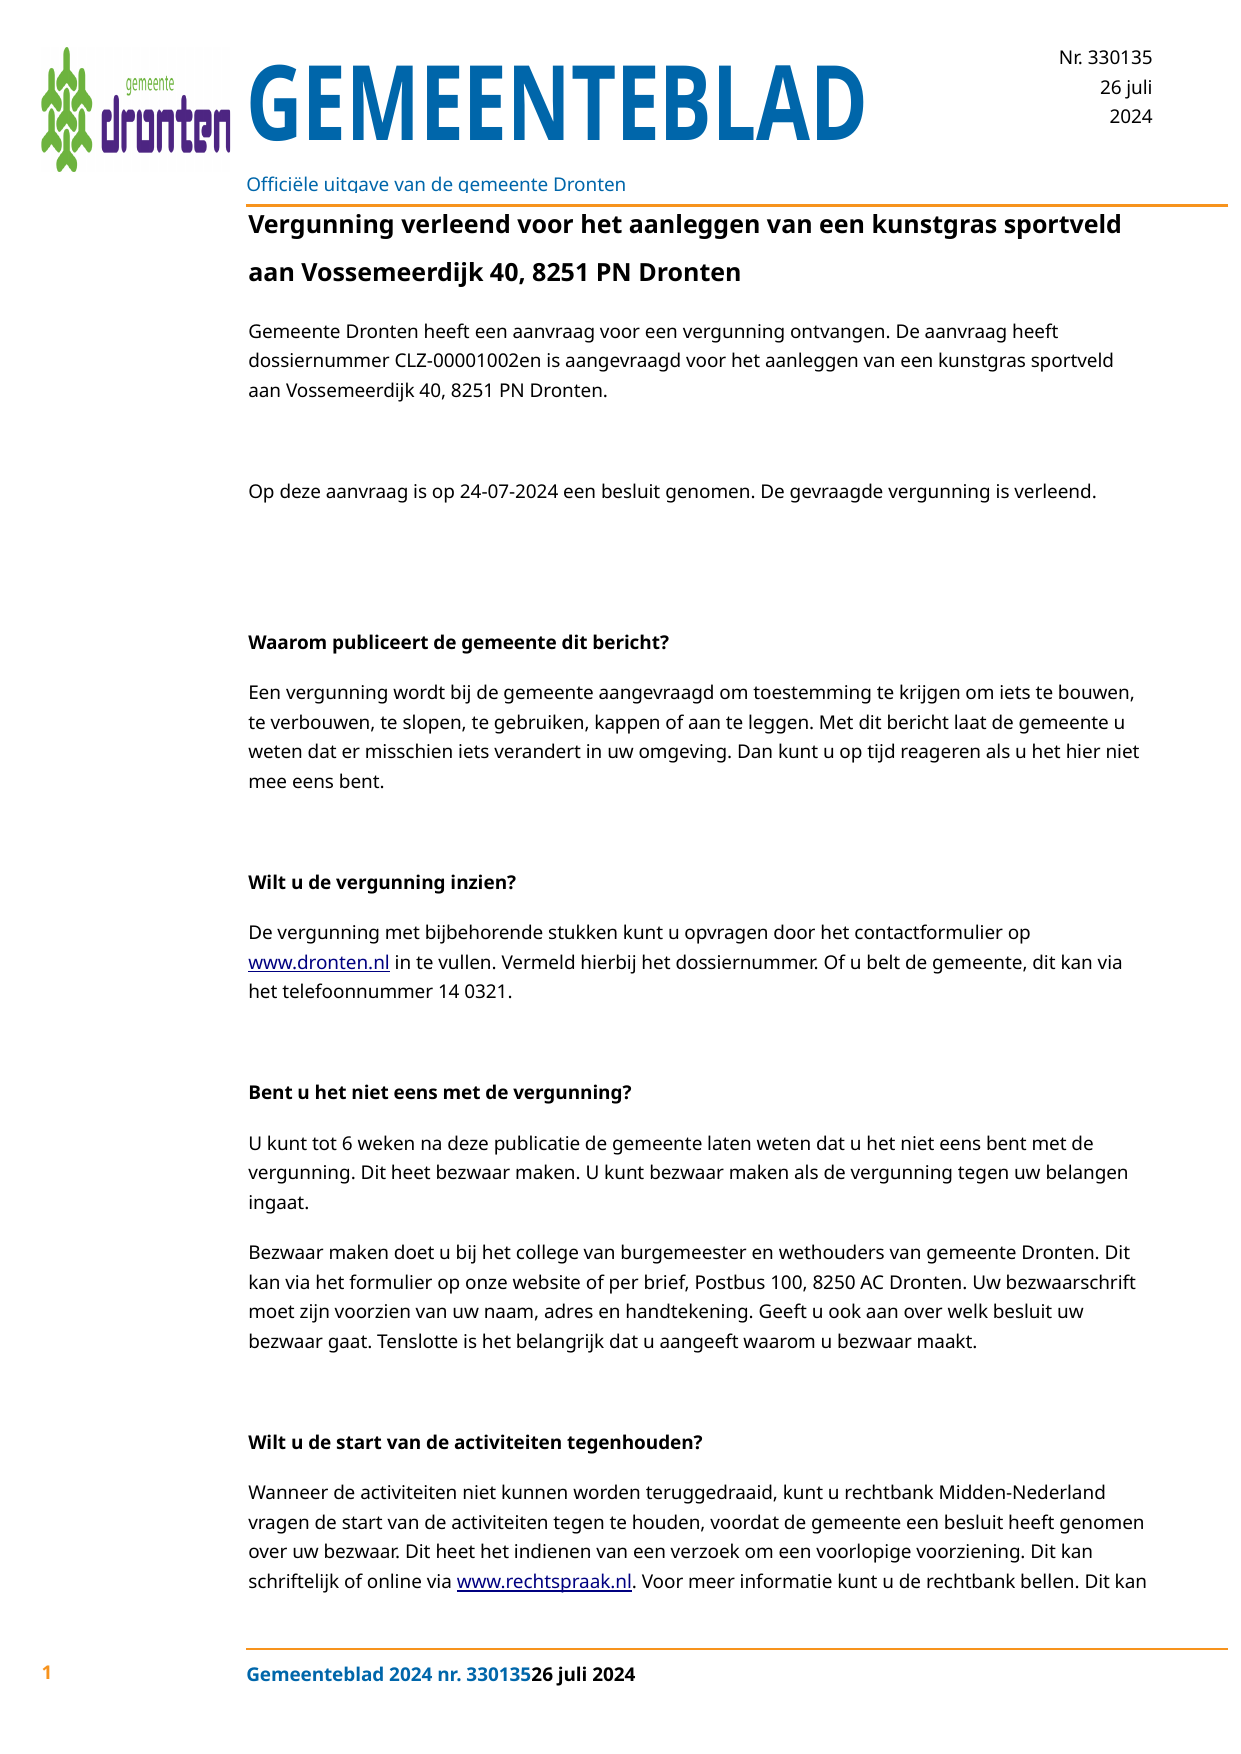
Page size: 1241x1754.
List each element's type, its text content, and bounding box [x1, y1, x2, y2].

text Gemeente Dronten heeft een aanvraag voor een vergunning ontvangen. De aanvraag heeft dossiernummer CLZ-00001002en is aangevraagd voor het aanleggen van een kunstgras sportveld aan Vossemeerdijk 40, 8251 PN Dronten. [248, 318, 1152, 403]
text Wilt u de start van de activiteiten tegenhouden? [248, 1429, 1152, 1455]
text Bent u het niet eens met de vergunning? [248, 1079, 1152, 1105]
text Waarom publiceert de gemeente dit bericht? [248, 629, 1152, 655]
text Wanneer de activiteiten niet kunnen worden teruggedraaid, kunt u rechtbank Midden-Nederland vragen de start van de activiteiten tegen te houden, voordat de gemeente een besluit heeft genomen over uw bezwaar. Dit heet het indienen van een verzoek om een voorlopige voorziening. Dit kan schriftelijk of online via www.rechtspraak.nl. Voor meer informatie kunt u de rechtbank bellen. Dit kan [248, 1479, 1152, 1594]
text U kunt tot 6 weken na deze publicatie de gemeente laten weten dat u het niet eens bent met de vergunning. Dit heet bezwaar maken. U kunt bezwaar maken als de vergunning tegen uw belangen ingaat. [248, 1130, 1152, 1215]
text Een vergunning wordt bij de gemeente aangevraagd om toestemming te krijgen om iets te bouwen, te verbouwen, te slopen, te gebruiken, kappen of aan te leggen. Met dit bericht laat de gemeente u weten dat er misschien iets verandert in uw omgeving. Dan kunt u op tijd reageren als u het hier niet mee eens bent. [248, 679, 1152, 794]
text Op deze aanvraag is op 24-07-2024 een besluit genomen. De gevraagde vergunning is verleend. [248, 478, 1152, 504]
text Vergunning verleend voor het aanleggen van een kunstgras sportveld aan Vossemeerdijk 40, 8251 PN Dronten [248, 207, 1152, 288]
text Wilt u de vergunning inzien? [248, 869, 1152, 895]
picture [41, 47, 231, 172]
text Bezwaar maken doet u bij het college van burgemeester en wethouders van gemeente Dronten. Dit kan via het formulier op onze website of per brief, Postbus 100, 8250 AC Dronten. Uw bezwaarschrift moet zijn voorzien van uw naam, adres en handtekening. Geeft u ook aan over welk besluit uw bezwaar gaat. Tenslotte is het belangrijk dat u aangeeft waarom u bezwaar maakt. [248, 1239, 1152, 1354]
text De vergunning met bijbehorende stukken kunt u opvragen door het contactformulier op www.dronten.nl in te vullen. Vermeld hierbij het dossiernummer. Of u belt de gemeente, dit kan via het telefoonnummer 14 0321. [248, 919, 1152, 1004]
